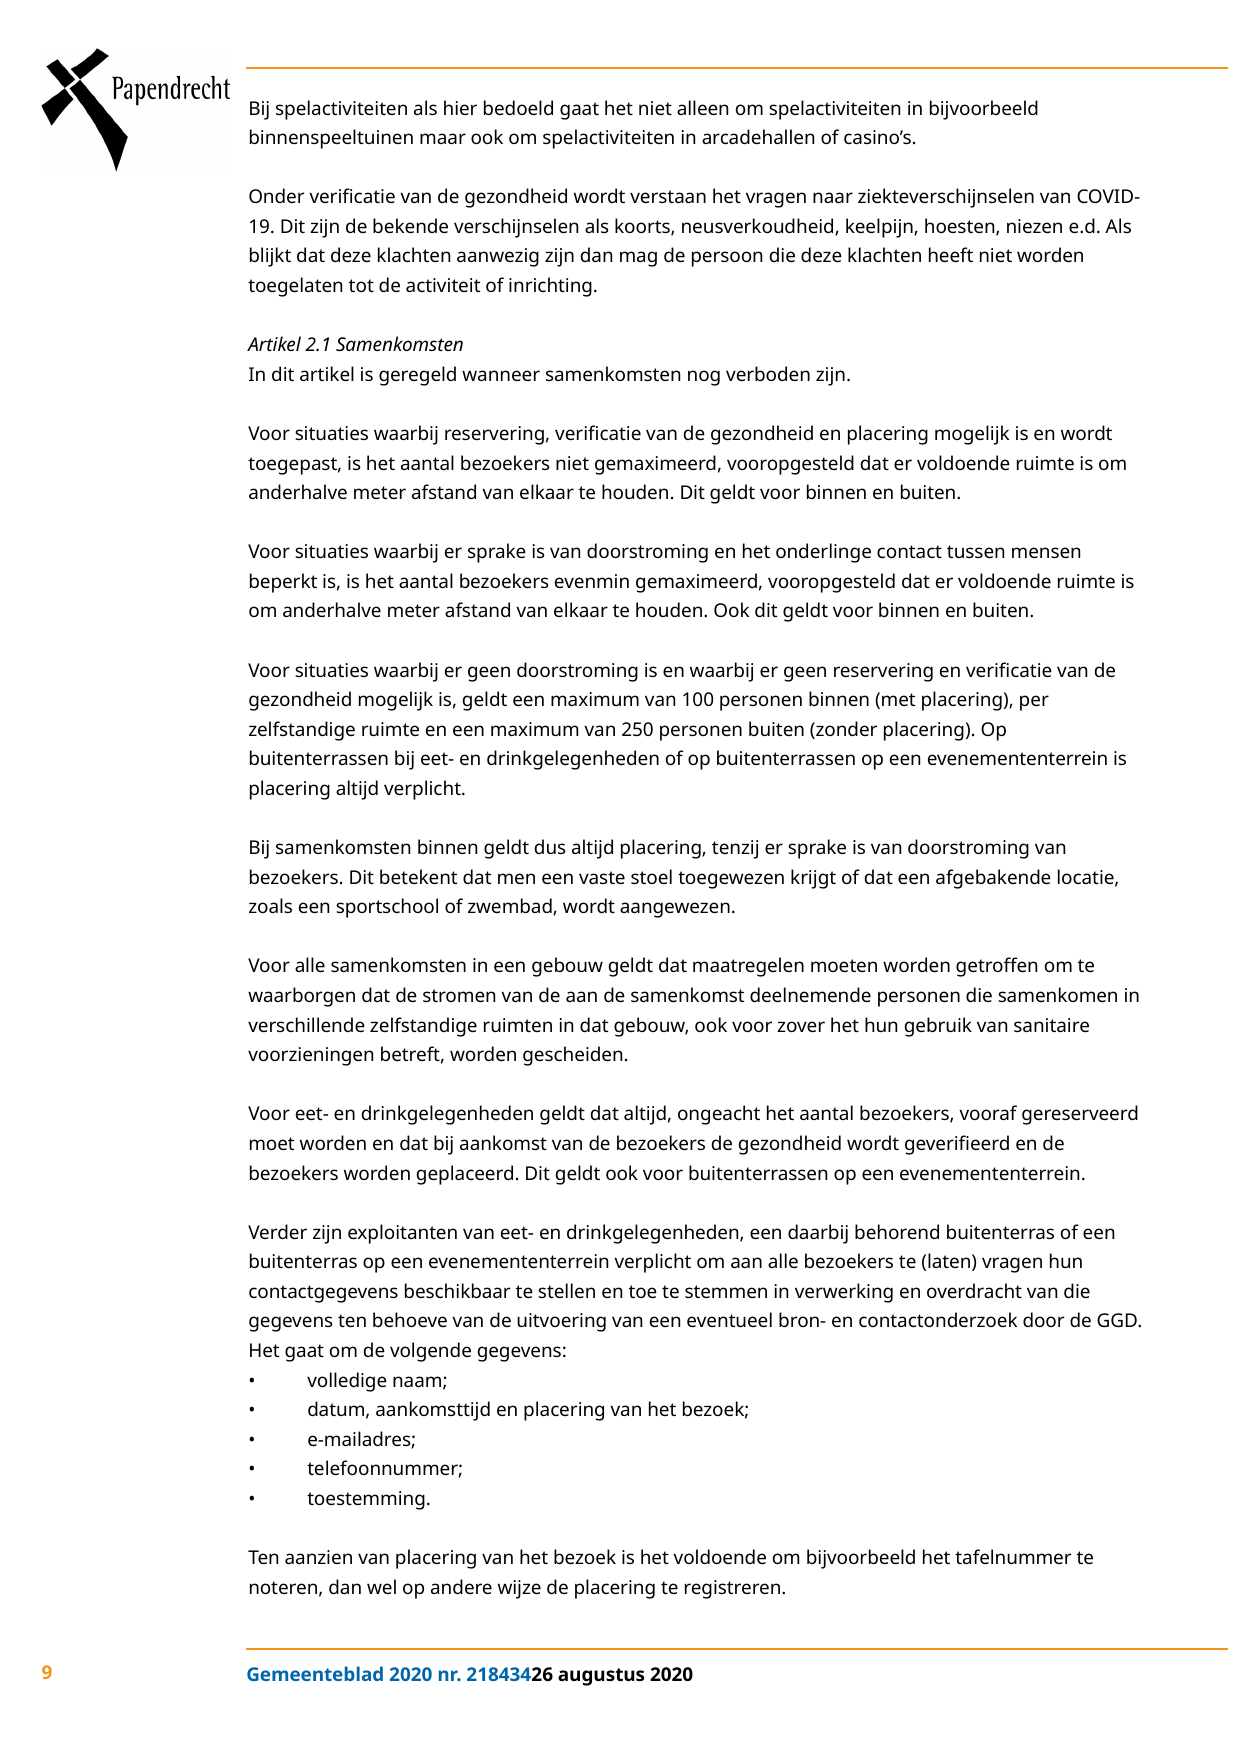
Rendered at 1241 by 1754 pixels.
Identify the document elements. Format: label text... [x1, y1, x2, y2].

list toestemming. [248, 1485, 1152, 1511]
picture [41, 47, 231, 172]
text Bij spelactiviteiten als hier bedoeld gaat het niet alleen om spelactiviteiten in bijvoorbeeld binnenspeeltuinen maar ook om spelactiviteiten in arcadehallen of casino’s. [248, 95, 1152, 150]
text Voor situaties waarbij er geen doorstroming is en waarbij er geen reservering en verificatie van de gezondheid mogelijk is, geldt een maximum van 100 personen binnen (met placering), per zelfstandige ruimte en een maximum van 250 personen buiten (zonder placering). Op buitenterrassen bij eet- en drinkgelegenheden of op buitenterrassen op een evenemententerrein is placering altijd verplicht. [248, 657, 1152, 801]
text Verder zijn exploitanten van eet- en drinkgelegenheden, een daarbij behorend buitenterras of een buitenterras op een evenemententerrein verplicht om aan alle bezoekers te (laten) vragen hun contactgegevens beschikbaar te stellen en toe te stemmen in verwerking en overdracht van die gegevens ten behoeve van de uitvoering van een eventueel bron- en contactonderzoek door de GGD. Het gaat om de volgende gegevens: [248, 1219, 1152, 1363]
text Onder verificatie van de gezondheid wordt verstaan het vragen naar ziekteverschijnselen van COVID-19. Dit zijn de bekende verschijnselen als koorts, neusverkoudheid, keelpijn, hoesten, niezen e.d. Als blijkt dat deze klachten aanwezig zijn dan mag de persoon die deze klachten heeft niet worden toegelaten tot de activiteit of inrichting. [248, 183, 1152, 298]
text Voor eet- en drinkgelegenheden geldt dat altijd, ongeacht het aantal bezoekers, vooraf gereserveerd moet worden en dat bij aankomst van de bezoekers de gezondheid wordt geverifieerd en de bezoekers worden geplaceerd. Dit geldt ook voor buitenterrassen op een evenemententerrein. [248, 1101, 1152, 1186]
text Voor situaties waarbij er sprake is van doorstroming en het onderlinge contact tussen mensen beperkt is, is het aantal bezoekers evenmin gemaximeerd, vooropgesteld dat er voldoende ruimte is om anderhalve meter afstand van elkaar te houden. Ook dit geldt voor binnen en buiten. [248, 538, 1152, 623]
text Artikel 2.1 Samenkomsten [248, 331, 1152, 357]
text Voor situaties waarbij reservering, verificatie van de gezondheid en placering mogelijk is en wordt toegepast, is het aantal bezoekers niet gemaximeerd, vooropgesteld dat er voldoende ruimte is om anderhalve meter afstand van elkaar te houden. Dit geldt voor binnen en buiten. [248, 420, 1152, 505]
text Ten aanzien van placering van het bezoek is het voldoende om bijvoorbeeld het tafelnummer te noteren, dan wel op andere wijze de placering te registreren. [248, 1544, 1152, 1600]
text Bij samenkomsten binnen geldt dus altijd placering, tenzij er sprake is van doorstroming van bezoekers. Dit betekent dat men een vaste stoel toegewezen krijgt of dat een afgebakende locatie, zoals een sportschool of zwembad, wordt aangewezen. [248, 834, 1152, 919]
text In dit artikel is geregeld wanneer samenkomsten nog verboden zijn. [248, 361, 1152, 387]
text Voor alle samenkomsten in een gebouw geldt dat maatregelen moeten worden getroffen om te waarborgen dat de stromen van de aan de samenkomst deelnemende personen die samenkomen in verschillende zelfstandige ruimten in dat gebouw, ook voor zover het hun gebruik van sanitaire voorzieningen betreft, worden gescheiden. [248, 953, 1152, 1067]
list e-mailadres; [248, 1426, 1152, 1452]
list datum, aankomsttijd en placering van het bezoek; [248, 1396, 1152, 1422]
list telefoonnummer; [248, 1456, 1152, 1481]
list volledige naam; [248, 1367, 1152, 1393]
